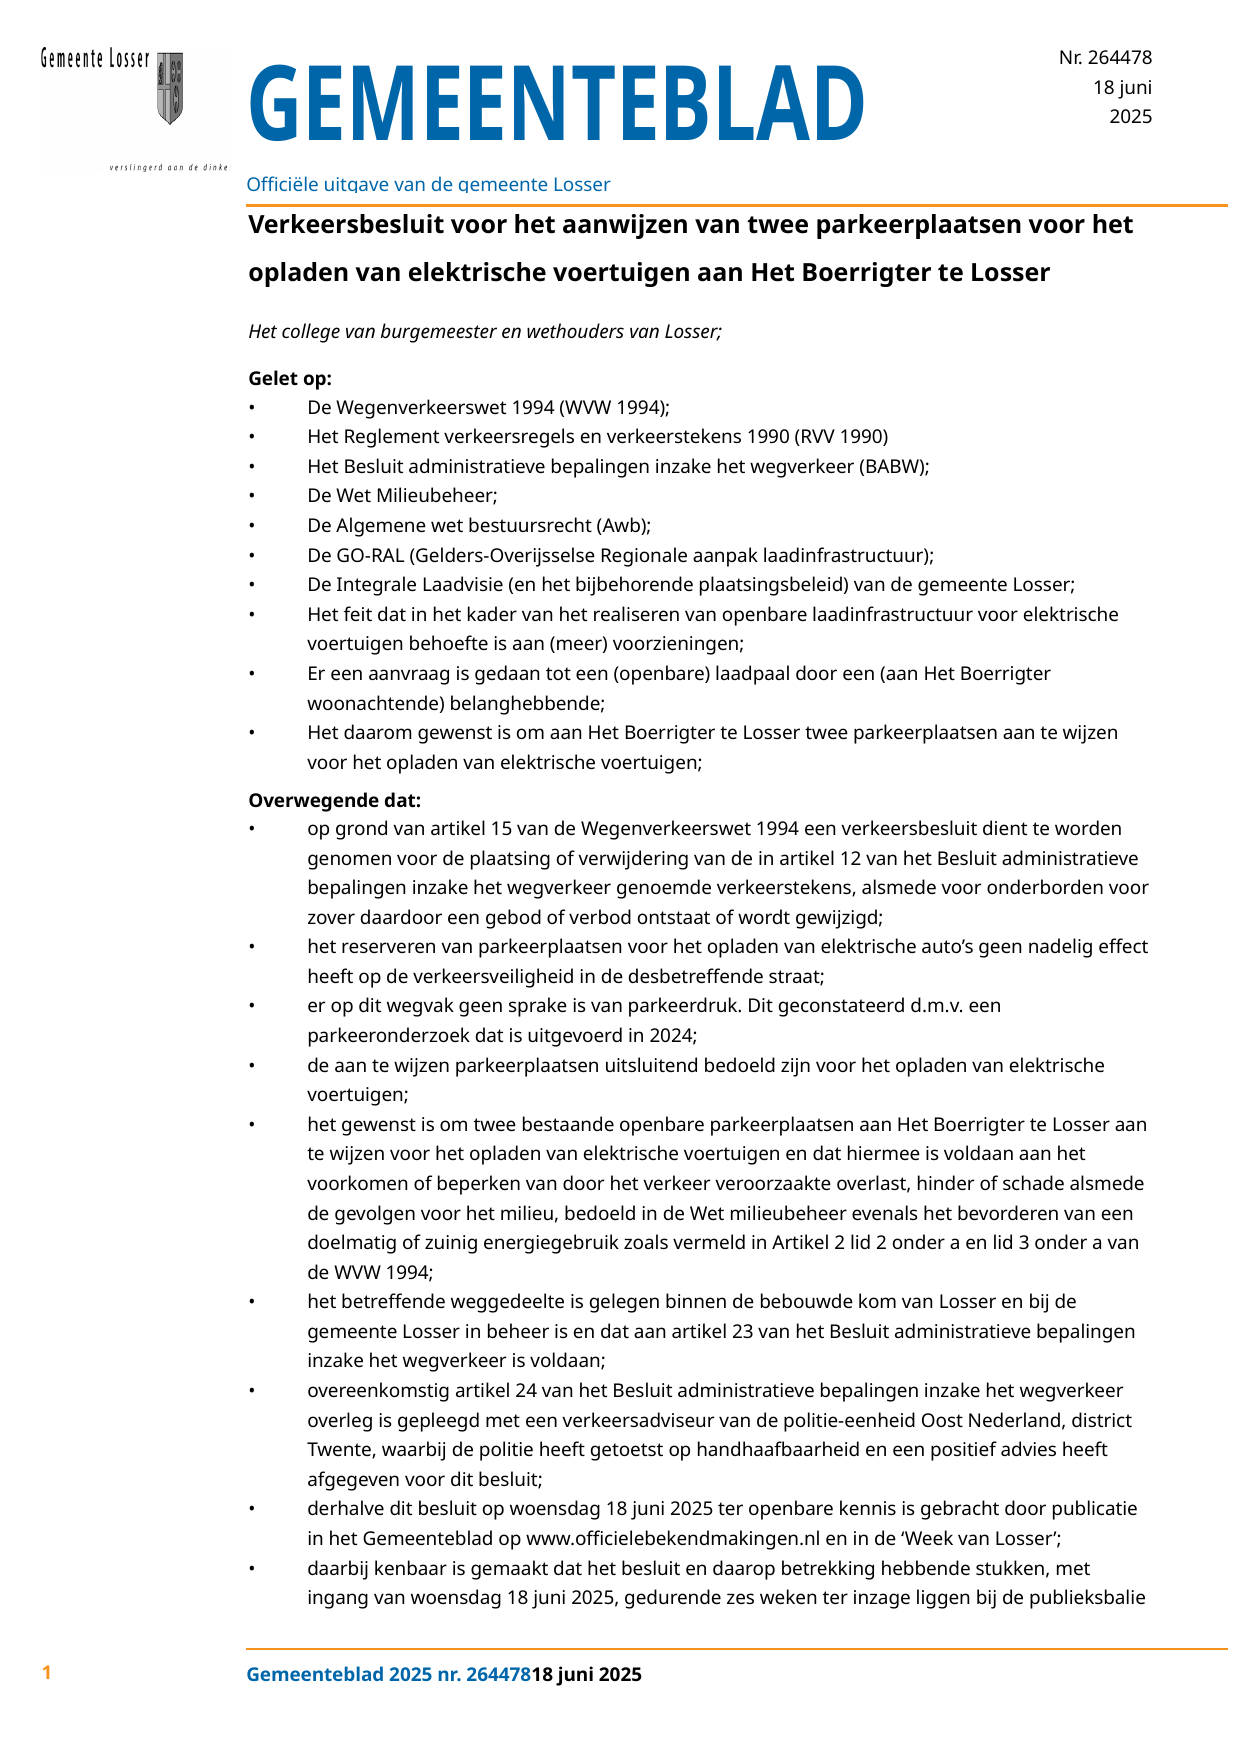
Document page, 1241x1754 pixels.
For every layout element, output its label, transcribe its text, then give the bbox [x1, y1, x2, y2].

list De Wet Milieubeheer; [248, 483, 1152, 508]
text Overwegende dat: [248, 787, 1152, 812]
list overeenkomstig artikel 24 van het Besluit administratieve bepalingen inzake het wegverkeer overleg is gepleegd met een verkeersadviseur van de politie-eenheid Oost Nederland, district Twente, waarbij de politie heeft getoetst op handhaafbaarheid en een positief advies heeft afgegeven voor dit besluit; [248, 1377, 1152, 1492]
text Het college van burgemeester en wethouders van Losser; [248, 318, 1152, 344]
list Het Besluit administratieve bepalingen inzake het wegverkeer (BABW); [248, 453, 1152, 479]
list het reserveren van parkeerplaatsen voor het opladen van elektrische auto’s geen nadelig effect heeft op de verkeersveiligheid in de desbetreffende straat; [248, 933, 1152, 989]
list derhalve dit besluit op woensdag 18 juni 2025 ter openbare kennis is gebracht door publicatie in het Gemeenteblad op www.officielebekendmakingen.nl en in de ‘Week van Losser’; [248, 1496, 1152, 1551]
list De Wegenverkeerswet 1994 (WVW 1994); [248, 394, 1152, 419]
list De GO-RAL (Gelders-Overijsselse Regionale aanpak laadinfrastructuur); [248, 542, 1152, 567]
picture [41, 47, 231, 172]
list het gewenst is om twee bestaande openbare parkeerplaatsen aan Het Boerrigter te Losser aan te wijzen voor het opladen van elektrische voertuigen en dat hiermee is voldaan aan het voorkomen of beperken van door het verkeer veroorzaakte overlast, hinder of schade alsmede de gevolgen voor het milieu, bedoeld in de Wet milieubeheer evenals het bevorderen van een doelmatig of zuinig energiegebruik zoals vermeld in Artikel 2 lid 2 onder a en lid 3 onder a van de WVW 1994; [248, 1111, 1152, 1284]
list De Integrale Laadvisie (en het bijbehorende plaatsingsbeleid) van de gemeente Losser; [248, 571, 1152, 597]
list De Algemene wet bestuursrecht (Awb); [248, 512, 1152, 538]
list daarbij kenbaar is gemaakt dat het besluit en daarop betrekking hebbende stukken, met ingang van woensdag 18 juni 2025, gedurende zes weken ter inzage liggen bij de publieksbalie [248, 1555, 1152, 1610]
list Het daarom gewenst is om aan Het Boerrigter te Losser twee parkeerplaatsen aan te wijzen voor het opladen van elektrische voertuigen; [248, 719, 1152, 774]
list de aan te wijzen parkeerplaatsen uitsluitend bedoeld zijn voor het opladen van elektrische voertuigen; [248, 1052, 1152, 1107]
text Verkeersbesluit voor het aanwijzen van twee parkeerplaatsen voor het opladen van elektrische voertuigen aan Het Boerrigter te Losser [248, 207, 1152, 288]
list op grond van artikel 15 van de Wegenverkeerswet 1994 een verkeersbesluit dient te worden genomen voor de plaatsing of verwijdering van de in artikel 12 van het Besluit administratieve bepalingen inzake het wegverkeer genoemde verkeerstekens, alsmede voor onderborden voor zover daardoor een gebod of verbod ontstaat of wordt gewijzigd; [248, 815, 1152, 929]
list Het feit dat in het kader van het realiseren van openbare laadinfrastructuur voor elektrische voertuigen behoefte is aan (meer) voorzieningen; [248, 601, 1152, 656]
list Er een aanvraag is gedaan tot een (openbare) laadpaal door een (aan Het Boerrigter woonachtende) belanghebbende; [248, 660, 1152, 715]
list het betreffende weggedeelte is gelegen binnen de bebouwde kom van Losser en bij de gemeente Losser in beheer is en dat aan artikel 23 van het Besluit administratieve bepalingen inzake het wegverkeer is voldaan; [248, 1288, 1152, 1373]
text Gelet op: [248, 366, 1152, 391]
list er op dit wegvak geen sprake is van parkeerdruk. Dit geconstateerd d.m.v. een parkeeronderzoek dat is uitgevoerd in 2024; [248, 993, 1152, 1048]
list Het Reglement verkeersregels en verkeerstekens 1990 (RVV 1990) [248, 423, 1152, 449]
